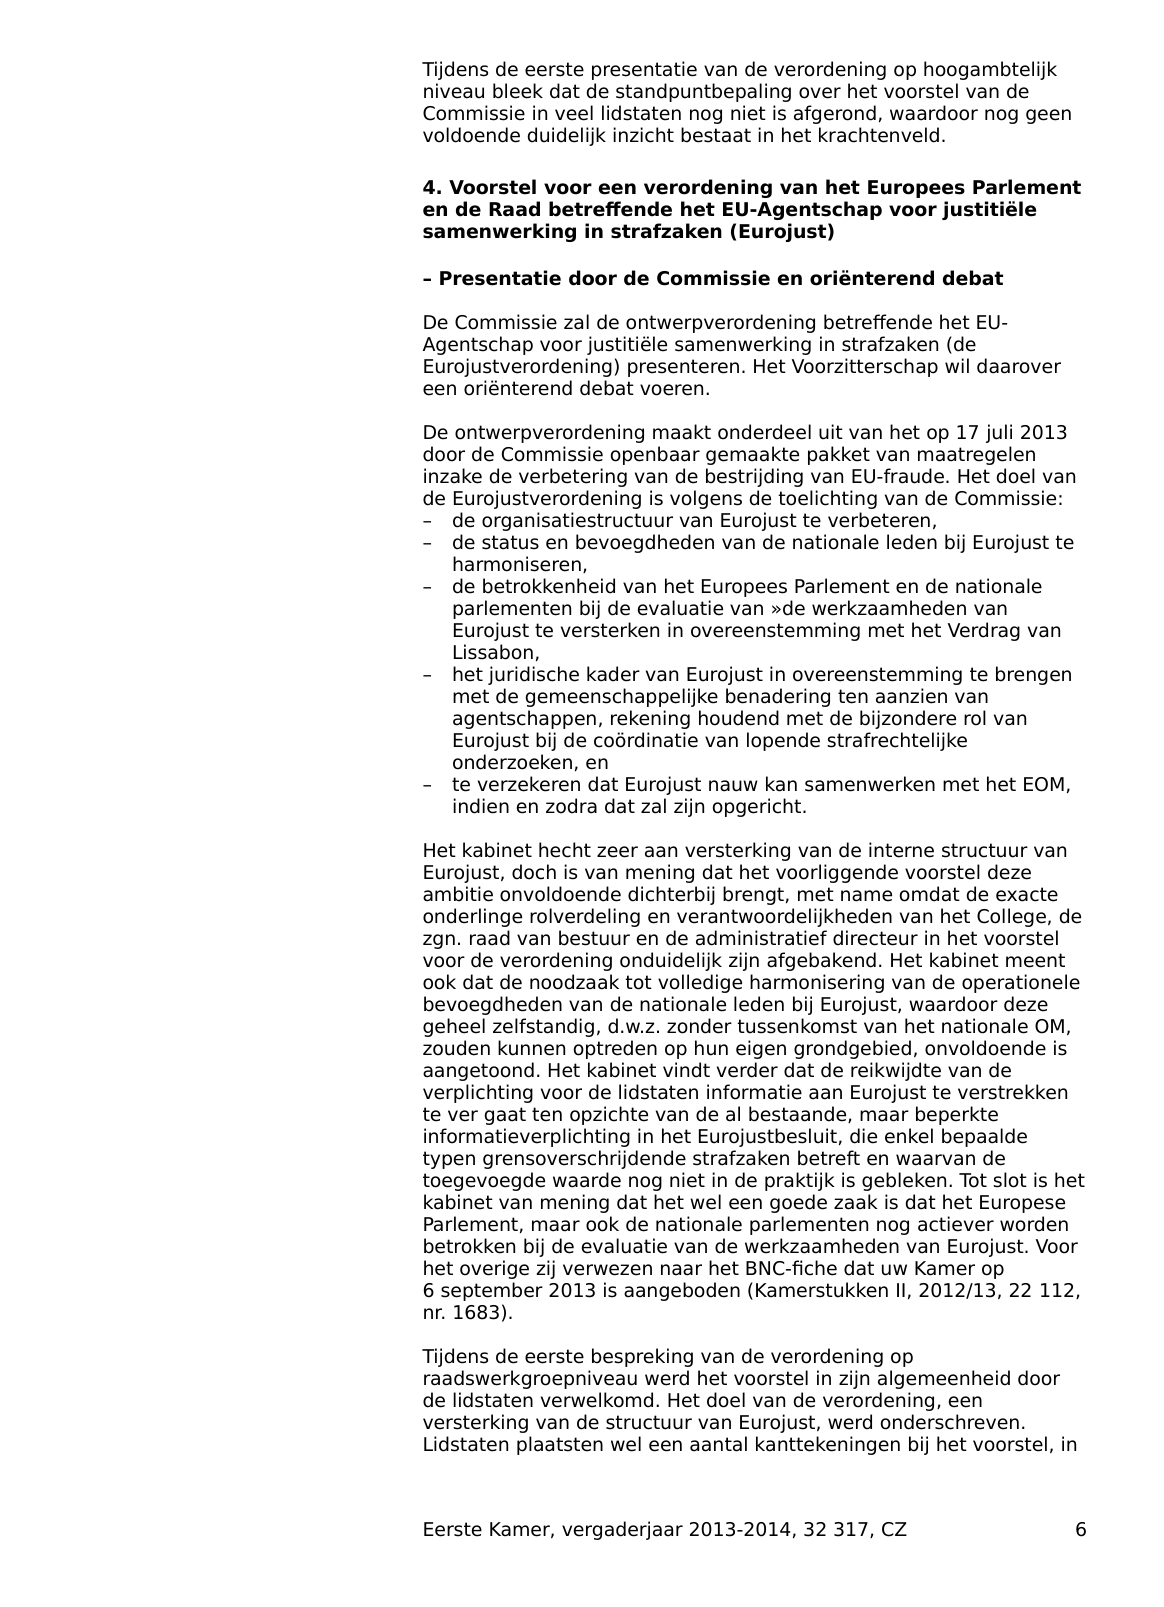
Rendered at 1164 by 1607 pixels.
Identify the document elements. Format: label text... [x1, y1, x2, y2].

text – de organisatiestructuur van Eurojust te verbeteren, [422, 510, 1087, 532]
text De ontwerpverordening maakt onderdeel uit van het op 17 juli 2013 door de Commissie openbaar gemaakte pakket van maatregelen inzake de verbetering van de bestrijding van EU-fraude. Het doel van de Eurojustverordening is volgens de toelichting van de Commissie: [422, 422, 1087, 510]
text – de betrokkenheid van het Europees Parlement en de nationale parlementen bij de evaluatie van »de werkzaamheden van Eurojust te versterken in overeenstemming met het Verdrag van Lissabon, [422, 576, 1087, 664]
subtitle 4. Voorstel voor een verordening van het Europees Parlement en de Raad betreffende het EU-Agentschap voor justitiële samenwerking in strafzaken (Eurojust) [422, 177, 1087, 243]
text – de status en bevoegdheden van de nationale leden bij Eurojust te harmoniseren, [422, 532, 1087, 576]
text Tijdens de eerste bespreking van de verordening op raadswerkgroepniveau werd het voorstel in zijn algemeenheid door de lidstaten verwelkomd. Het doel van de verordening, een versterking van de structuur van Eurojust, werd onderschreven. Lidstaten plaatsten wel een aantal kanttekeningen bij het voorstel, in [422, 1346, 1087, 1456]
text Het kabinet hecht zeer aan versterking van de interne structuur van Eurojust, doch is van mening dat het voorliggende voorstel deze ambitie onvoldoende dichterbij brengt, met name omdat de exacte onderlinge rolverdeling en verantwoordelijkheden van het College, de zgn. raad van bestuur en de administratief directeur in het voorstel voor de verordening onduidelijk zijn afgebakend. Het kabinet meent ook dat de noodzaak tot volledige harmonisering van de operationele bevoegdheden van de nationale leden bij Eurojust, waardoor deze geheel zelfstandig, d.w.z. zonder tussenkomst van het nationale OM, zouden kunnen optreden op hun eigen grondgebied, onvoldoende is aangetoond. Het kabinet vindt verder dat de reikwijdte van de verplichting voor de lidstaten informatie aan Eurojust te verstrekken te ver gaat ten opzichte van de al bestaande, maar beperkte informatieverplichting in het Eurojustbesluit, die enkel bepaalde typen grensoverschrijdende strafzaken betreft en waarvan de toegevoegde waarde nog niet in de praktijk is gebleken. Tot slot is het kabinet van mening dat het wel een goede zaak is dat het Europese Parlement, maar ook de nationale parlementen nog actiever worden betrokken bij de evaluatie van de werkzaamheden van Eurojust. Voor het overige zij verwezen naar het BNC-fiche dat uw Kamer op 6 september 2013 is aangeboden (Kamerstukken II, 2012/13, 22 112, nr. 1683). [422, 840, 1087, 1323]
subtitle – Presentatie door de Commissie en oriënterend debat [422, 268, 1087, 290]
text De Commissie zal de ontwerpverordening betreffende het EU-Agentschap voor justitiële samenwerking in strafzaken (de Eurojustverordening) presenteren. Het Voorzitterschap wil daarover een oriënterend debat voeren. [422, 312, 1087, 400]
text – het juridische kader van Eurojust in overeenstemming te brengen met de gemeenschappelijke benadering ten aanzien van agentschappen, rekening houdend met de bijzondere rol van Eurojust bij de coördinatie van lopende strafrechtelijke onderzoeken, en [422, 664, 1087, 774]
text – te verzekeren dat Eurojust nauw kan samenwerken met het EOM, indien en zodra dat zal zijn opgericht. [422, 774, 1087, 818]
text Tijdens de eerste presentatie van de verordening op hoogambtelijk niveau bleek dat de standpuntbepaling over het voorstel van de Commissie in veel lidstaten nog niet is afgerond, waardoor nog geen voldoende duidelijk inzicht bestaat in het krachtenveld. [422, 59, 1087, 147]
